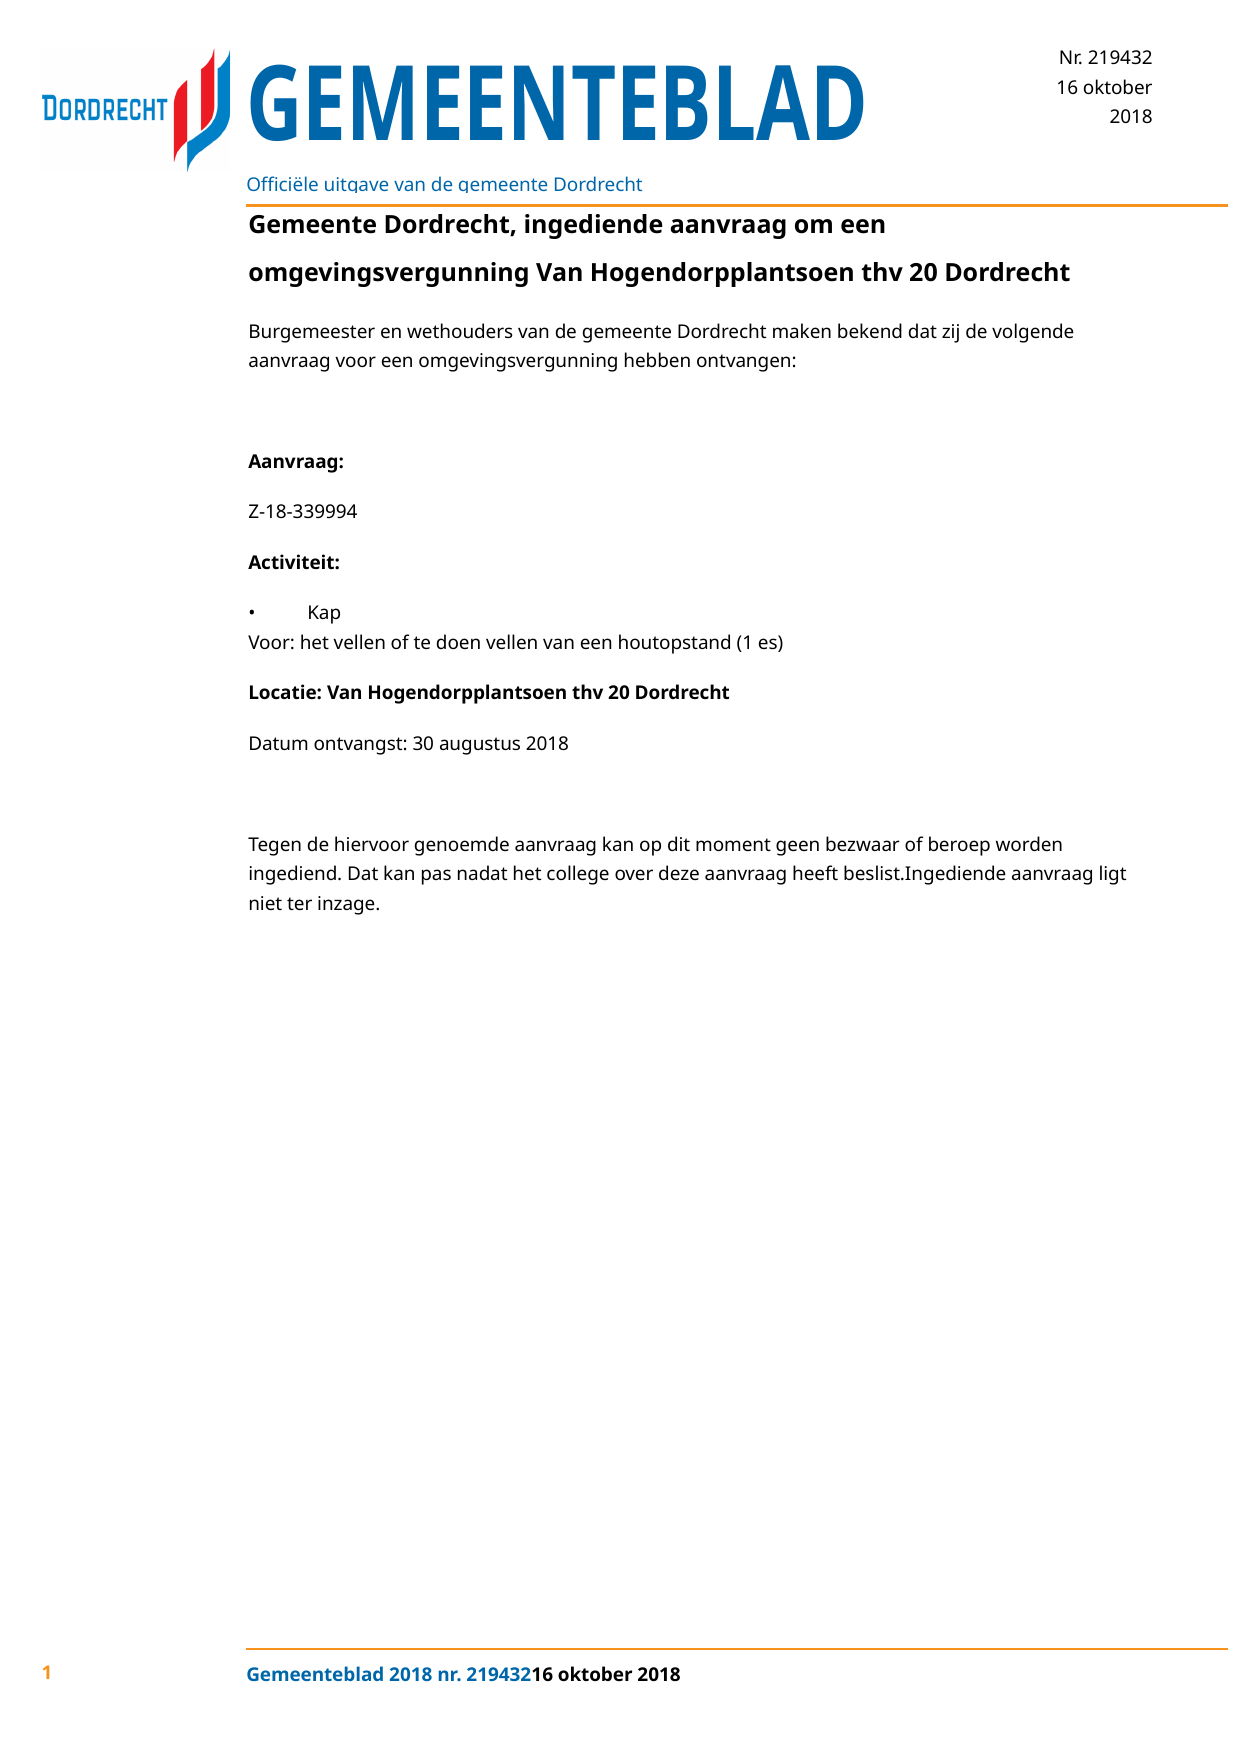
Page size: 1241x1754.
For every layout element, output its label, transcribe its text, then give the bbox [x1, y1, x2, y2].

picture [41, 47, 231, 172]
text Voor: het vellen of te doen vellen van een houtopstand (1 es) [248, 629, 1152, 655]
text Z-18-339994 [248, 499, 1152, 524]
text Burgemeester en wethouders van de gemeente Dordrecht maken bekend dat zij de volgende aanvraag voor een omgevingsvergunning hebben ontvangen: [248, 318, 1152, 373]
text Tegen de hiervoor genoemde aanvraag kan op dit moment geen bezwaar of beroep worden ingediend. Dat kan pas nadat het college over deze aanvraag heeft beslist.Ingediende aanvraag ligt niet ter inzage. [248, 831, 1152, 916]
text Activiteit: [248, 549, 1152, 575]
text Datum ontvangst: 30 augustus 2018 [248, 730, 1152, 756]
list Kap [248, 599, 1152, 625]
text Locatie: Van Hogendorpplantsoen thv 20 Dordrecht [248, 679, 1152, 705]
text Aanvraag: [248, 448, 1152, 474]
text Gemeente Dordrecht, ingediende aanvraag om een omgevingsvergunning Van Hogendorpplantsoen thv 20 Dordrecht [248, 207, 1152, 288]
